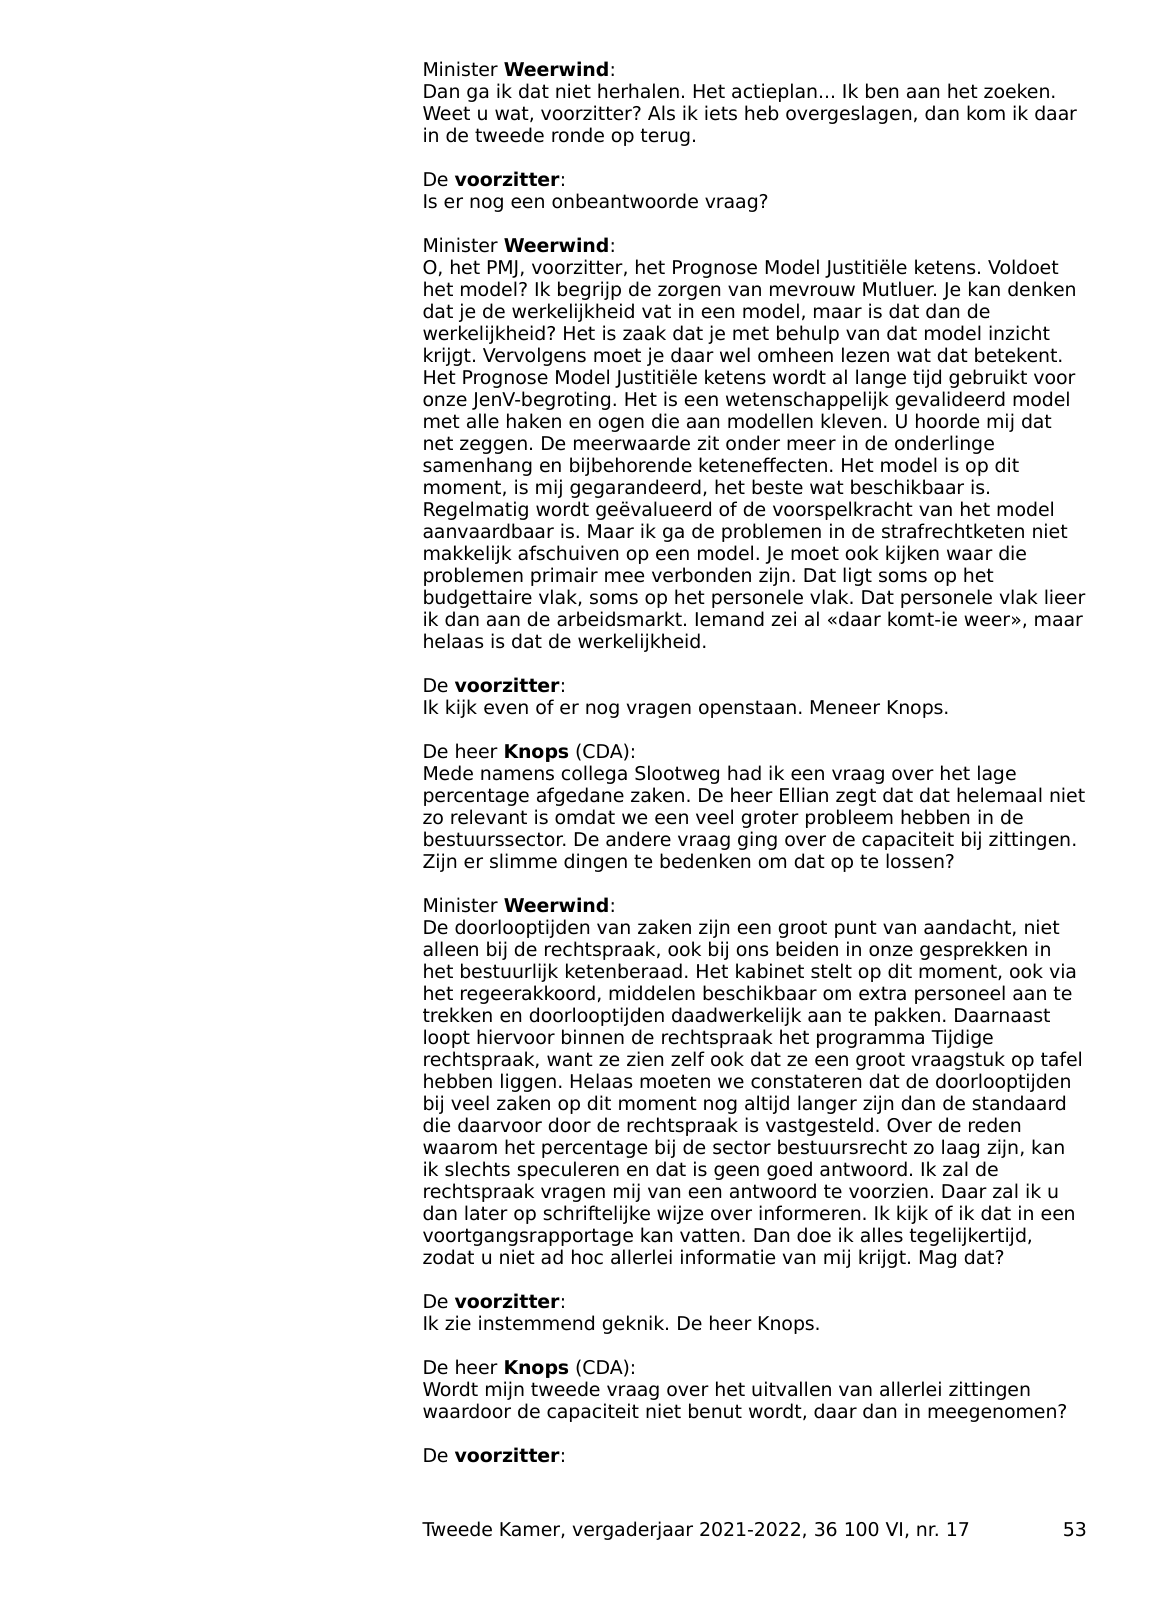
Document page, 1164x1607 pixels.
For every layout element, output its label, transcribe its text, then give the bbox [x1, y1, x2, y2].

text Minister Weerwind: [422, 895, 1087, 917]
text De doorlooptijden van zaken zijn een groot punt van aandacht, niet alleen bij de rechtspraak, ook bij ons beiden in onze gesprekken in het bestuurlijk ketenberaad. Het kabinet stelt op dit moment, ook via het regeerakkoord, middelen beschikbaar om extra personeel aan te trekken en doorlooptijden daadwerkelijk aan te pakken. Daarnaast loopt hiervoor binnen de rechtspraak het programma Tijdige rechtspraak, want ze zien zelf ook dat ze een groot vraagstuk op tafel hebben liggen. Helaas moeten we constateren dat de doorlooptijden bij veel zaken op dit moment nog altijd langer zijn dan de standaard die daarvoor door de rechtspraak is vastgesteld. Over de reden waarom het percentage bij de sector bestuursrecht zo laag zijn, kan ik slechts speculeren en dat is geen goed antwoord. Ik zal de rechtspraak vragen mij van een antwoord te voorzien. Daar zal ik u dan later op schriftelijke wijze over informeren. Ik kijk of ik dat in een voortgangsrapportage kan vatten. Dan doe ik alles tegelijkertijd, zodat u niet ad hoc allerlei informatie van mij krijgt. Mag dat? [422, 917, 1087, 1269]
text Wordt mijn tweede vraag over het uitvallen van allerlei zittingen waardoor de capaciteit niet benut wordt, daar dan in meegenomen? [422, 1379, 1087, 1423]
text O, het PMJ, voorzitter, het Prognose Model Justitiële ketens. Voldoet het model? Ik begrijp de zorgen van mevrouw Mutluer. Je kan denken dat je de werkelijkheid vat in een model, maar is dat dan de werkelijkheid? Het is zaak dat je met behulp van dat model inzicht krijgt. Vervolgens moet je daar wel omheen lezen wat dat betekent. Het Prognose Model Justitiële ketens wordt al lange tijd gebruikt voor onze JenV-begroting. Het is een wetenschappelijk gevalideerd model met alle haken en ogen die aan modellen kleven. U hoorde mij dat net zeggen. De meerwaarde zit onder meer in de onderlinge samenhang en bijbehorende keteneffecten. Het model is op dit moment, is mij gegarandeerd, het beste wat beschikbaar is. Regelmatig wordt geëvalueerd of de voorspelkracht van het model aanvaardbaar is. Maar ik ga de problemen in de strafrechtketen niet makkelijk afschuiven op een model. Je moet ook kijken waar die problemen primair mee verbonden zijn. Dat ligt soms op het budgettaire vlak, soms op het personele vlak. Dat personele vlak lieer ik dan aan de arbeidsmarkt. Iemand zei al «daar komt-ie weer», maar helaas is dat de werkelijkheid. [422, 257, 1087, 653]
text Minister Weerwind: [422, 235, 1087, 257]
text De heer Knops (CDA): [422, 1357, 1087, 1379]
text Mede namens collega Slootweg had ik een vraag over het lage percentage afgedane zaken. De heer Ellian zegt dat dat helemaal niet zo relevant is omdat we een veel groter probleem hebben in de bestuurssector. De andere vraag ging over de capaciteit bij zittingen. Zijn er slimme dingen te bedenken om dat op te lossen? [422, 763, 1087, 873]
text Ik zie instemmend geknik. De heer Knops. [422, 1313, 1087, 1335]
text De voorzitter: [422, 169, 1087, 191]
text De voorzitter: [422, 675, 1087, 697]
text De voorzitter: [422, 1445, 1087, 1467]
text Ik kijk even of er nog vragen openstaan. Meneer Knops. [422, 697, 1087, 719]
text Is er nog een onbeantwoorde vraag? [422, 191, 1087, 213]
text Minister Weerwind: [422, 59, 1087, 81]
text De voorzitter: [422, 1291, 1087, 1313]
text De heer Knops (CDA): [422, 741, 1087, 763]
text Dan ga ik dat niet herhalen. Het actieplan... Ik ben aan het zoeken. Weet u wat, voorzitter? Als ik iets heb overgeslagen, dan kom ik daar in de tweede ronde op terug. [422, 81, 1087, 147]
